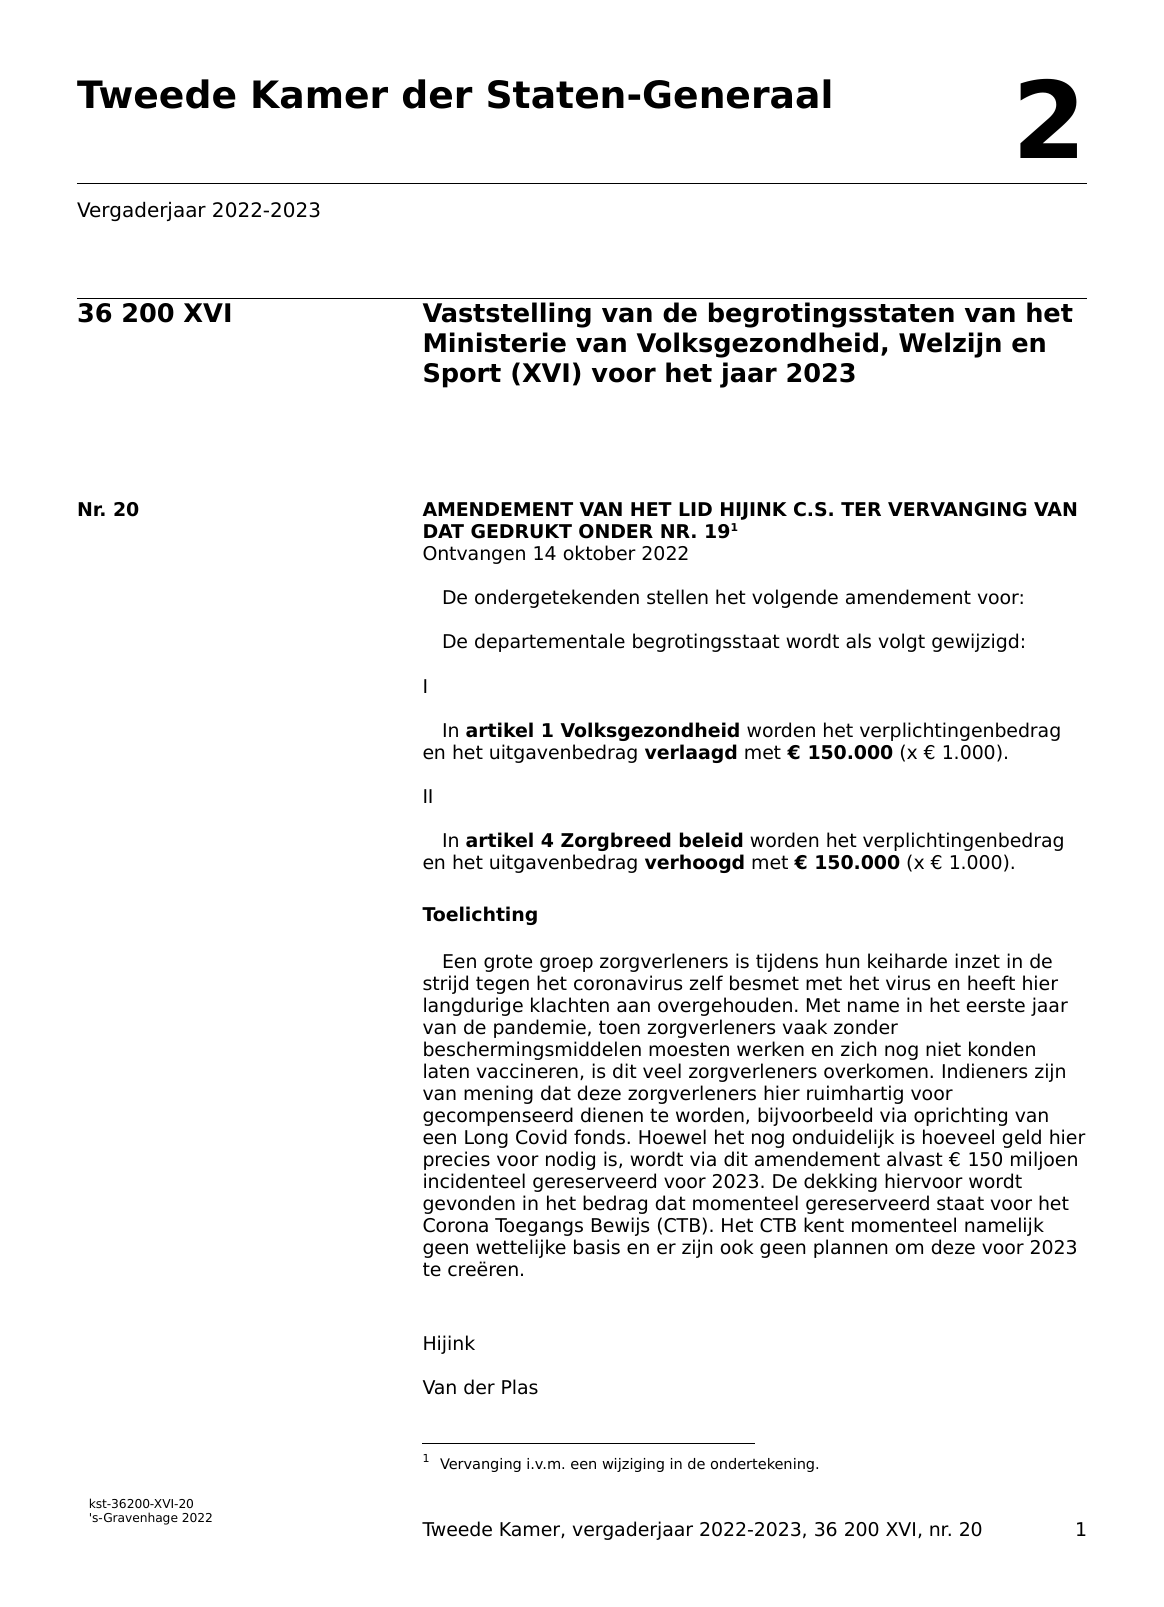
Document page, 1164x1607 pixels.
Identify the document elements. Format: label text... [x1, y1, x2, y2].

subtitle 36 200 XVI Vaststelling van de begrotingsstaten van het Ministerie van Volksgezondheid, Welzijn en Sport (XVI) voor het jaar 2023 [77, 299, 1087, 388]
text De departementale begrotingsstaat wordt als volgt gewijzigd: [422, 631, 1087, 653]
text In artikel 1 Volksgezondheid worden het verplichtingenbedrag en het uitgavenbedrag verlaagd met € 150.000 (x € 1.000). [422, 720, 1087, 764]
text Hijink Van der Plas [422, 1311, 1087, 1398]
table_header Tweede Kamer der Staten-Generaal [77, 59, 886, 183]
text II [422, 786, 1087, 808]
table_cell Vergaderjaar 2022-2023 [77, 184, 1087, 298]
text kst-36200-XVI-20 [88, 1497, 323, 1511]
subtitle Nr. 20 AMENDEMENT VAN HET LID HIJINK C.S. TER VERVANGING VAN DAT GEDRUKT ONDER NR. 19 [77, 499, 1087, 543]
text 's-Gravenhage 2022 [88, 1511, 323, 1525]
text I [422, 676, 1087, 697]
text De ondergetekenden stellen het volgende amendement voor: [422, 587, 1087, 609]
text Vervanging i.v.m. een wijziging in de ondertekening. [422, 1452, 1087, 1474]
text In artikel 4 Zorgbreed beleid worden het verplichtingenbedrag en het uitgavenbedrag verhoogd met € 150.000 (x € 1.000). [422, 830, 1087, 874]
table_header 2 [886, 59, 1087, 183]
text Ontvangen 14 oktober 2022 [422, 543, 1087, 565]
subtitle Toelichting [422, 904, 1087, 926]
text Een grote groep zorgverleners is tijdens hun keiharde inzet in de strijd tegen het coronavirus zelf besmet met het virus en heeft hier langdurige klachten aan overgehouden. Met name in het eerste jaar van de pandemie, toen zorgverleners vaak zonder beschermingsmiddelen moesten werken en zich nog niet konden laten vaccineren, is dit veel zorgverleners overkomen. Indieners zijn van mening dat deze zorgverleners hier ruimhartig voor gecompenseerd dienen te worden, bijvoorbeeld via oprichting van een Long Covid fonds. Hoewel het nog onduidelijk is hoeveel geld hier precies voor nodig is, wordt via dit amendement alvast € 150 miljoen incidenteel gereserveerd voor 2023. De dekking hiervoor wordt gevonden in het bedrag dat momenteel gereserveerd staat voor het Corona Toegangs Bewijs (CTB). Het CTB kent momenteel namelijk geen wettelijke basis en er zijn ook geen plannen om deze voor 2023 te creëren. [422, 951, 1087, 1281]
